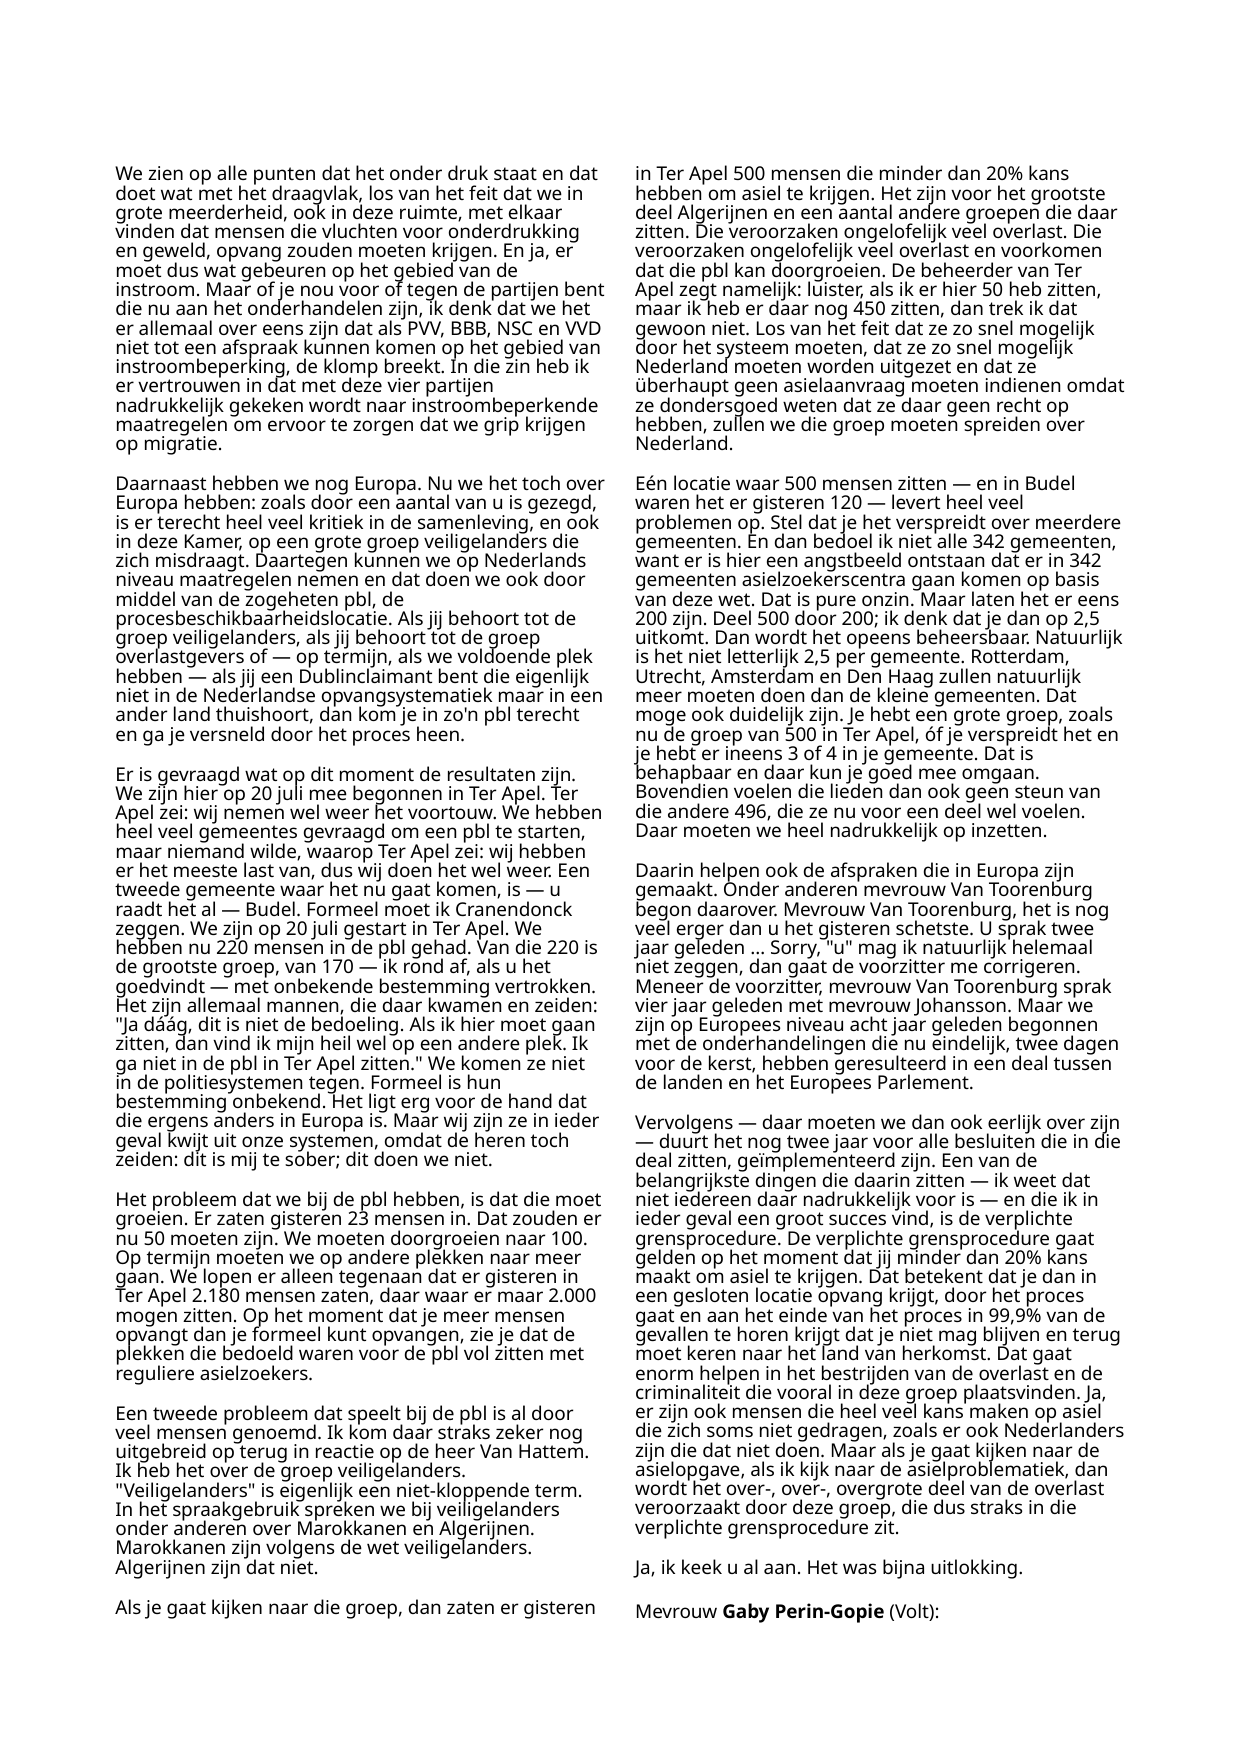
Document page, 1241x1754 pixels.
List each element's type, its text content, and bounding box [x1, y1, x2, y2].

text Een tweede probleem dat speelt bij de pbl is al door veel mensen genoemd. Ik kom daar straks zeker nog uitgebreid op terug in reactie op de heer Van Hattem. Ik heb het over de groep veiligelanders. "Veiligelanders" is eigenlijk een niet-kloppende term. In het spraakgebruik spreken we bij veiligelanders onder anderen over Marokkanen en Algerijnen. Marokkanen zijn volgens de wet veiligelanders. Algerijnen zijn dat niet. [115, 1404, 605, 1578]
text in Ter Apel 500 mensen die minder dan 20% kans hebben om asiel te krijgen. Het zijn voor het grootste deel Algerijnen en een aantal andere groepen die daar zitten. Die veroorzaken ongelofelijk veel overlast. Die veroorzaken ongelofelijk veel overlast en voorkomen dat die pbl kan doorgroeien. De beheerder van Ter Apel zegt namelijk: luister, als ik er hier 50 heb zitten, maar ik heb er daar nog 450 zitten, dan trek ik dat gewoon niet. Los van het feit dat ze zo snel mogelijk door het systeem moeten, dat ze zo snel mogelijk Nederland moeten worden uitgezet en dat ze überhaupt geen asielaanvraag moeten indienen omdat ze dondersgoed weten dat ze daar geen recht op hebben, zullen we die groep moeten spreiden over Nederland. [635, 165, 1125, 454]
text Eén locatie waar 500 mensen zitten — en in Budel waren het er gisteren 120 — levert heel veel problemen op. Stel dat je het verspreidt over meerdere gemeenten. En dan bedoel ik niet alle 342 gemeenten, want er is hier een angstbeeld ontstaan dat er in 342 gemeenten asielzoekerscentra gaan komen op basis van deze wet. Dat is pure onzin. Maar laten het er eens 200 zijn. Deel 500 door 200; ik denk dat je dan op 2,5 uitkomt. Dan wordt het opeens beheersbaar. Natuurlijk is het niet letterlijk 2,5 per gemeente. Rotterdam, Utrecht, Amsterdam en Den Haag zullen natuurlijk meer moeten doen dan de kleine gemeenten. Dat moge ook duidelijk zijn. Je hebt een grote groep, zoals nu de groep van 500 in Ter Apel, óf je verspreidt het en je hebt er ineens 3 of 4 in je gemeente. Dat is behapbaar en daar kun je goed mee omgaan. Bovendien voelen die lieden dan ook geen steun van die andere 496, die ze nu voor een deel wel voelen. Daar moeten we heel nadrukkelijk op inzetten. [635, 475, 1125, 841]
text Als je gaat kijken naar die groep, dan zaten er gisteren [115, 1599, 605, 1618]
text Ja, ik keek u al aan. Het was bijna uitlokking. [635, 1559, 1125, 1578]
text Daarnaast hebben we nog Europa. Nu we het toch over Europa hebben: zoals door een aantal van u is gezegd, is er terecht heel veel kritiek in de samenleving, en ook in deze Kamer, op een grote groep veiligelanders die zich misdraagt. Daartegen kunnen we op Nederlands niveau maatregelen nemen en dat doen we ook door middel van de zogeheten pbl, de procesbeschikbaarheidslocatie. Als jij behoort tot de groep veiligelanders, als jij behoort tot de groep overlastgevers of — op termijn, als we voldoende plek hebben — als jij een Dublinclaimant bent die eigenlijk niet in de Nederlandse opvangsystematiek maar in een ander land thuishoort, dan kom je in zo'n pbl terecht en ga je versneld door het proces heen. [115, 475, 605, 745]
text We zien op alle punten dat het onder druk staat en dat doet wat met het draagvlak, los van het feit dat we in grote meerderheid, ook in deze ruimte, met elkaar vinden dat mensen die vluchten voor onderdrukking en geweld, opvang zouden moeten krijgen. En ja, er moet dus wat gebeuren op het gebied van de instroom. Maar of je nou voor of tegen de partijen bent die nu aan het onderhandelen zijn, ik denk dat we het er allemaal over eens zijn dat als PVV, BBB, NSC en VVD niet tot een afspraak kunnen komen op het gebied van instroombeperking, de klomp breekt. In die zin heb ik er vertrouwen in dat met deze vier partijen nadrukkelijk gekeken wordt naar instroombeperkende maatregelen om ervoor te zorgen dat we grip krijgen op migratie. [115, 165, 605, 454]
text Er is gevraagd wat op dit moment de resultaten zijn. We zijn hier op 20 juli mee begonnen in Ter Apel. Ter Apel zei: wij nemen wel weer het voortouw. We hebben heel veel gemeentes gevraagd om een pbl te starten, maar niemand wilde, waarop Ter Apel zei: wij hebben er het meeste last van, dus wij doen het wel weer. Een tweede gemeente waar het nu gaat komen, is — u raadt het al — Budel. Formeel moet ik Cranendonck zeggen. We zijn op 20 juli gestart in Ter Apel. We hebben nu 220 mensen in de pbl gehad. Van die 220 is de grootste groep, van 170 — ik rond af, als u het goedvindt — met onbekende bestemming vertrokken. Het zijn allemaal mannen, die daar kwamen en zeiden: "Ja dáág, dit is niet de bedoeling. Als ik hier moet gaan zitten, dan vind ik mijn heil wel op een andere plek. Ik ga niet in de pbl in Ter Apel zitten." We komen ze niet in de politiesystemen tegen. Formeel is hun bestemming onbekend. Het ligt erg voor de hand dat die ergens anders in Europa is. Maar wij zijn ze in ieder geval kwijt uit onze systemen, omdat de heren toch zeiden: dit is mij te sober; dit doen we niet. [115, 766, 605, 1170]
text Vervolgens — daar moeten we dan ook eerlijk over zijn — duurt het nog twee jaar voor alle besluiten die in die deal zitten, geïmplementeerd zijn. Een van de belangrijkste dingen die daarin zitten — ik weet dat niet iedereen daar nadrukkelijk voor is — en die ik in ieder geval een groot succes vind, is de verplichte grensprocedure. De verplichte grensprocedure gaat gelden op het moment dat jij minder dan 20% kans maakt om asiel te krijgen. Dat betekent dat je dan in een gesloten locatie opvang krijgt, door het proces gaat en aan het einde van het proces in 99,9% van de gevallen te horen krijgt dat je niet mag blijven en terug moet keren naar het land van herkomst. Dat gaat enorm helpen in het bestrijden van de overlast en de criminaliteit die vooral in deze groep plaatsvinden. Ja, er zijn ook mensen die heel veel kans maken op asiel die zich soms niet gedragen, zoals er ook Nederlanders zijn die dat niet doen. Maar als je gaat kijken naar de asielopgave, als ik kijk naar de asielproblematiek, dan wordt het over-, over-, overgrote deel van de overlast veroorzaakt door deze groep, die dus straks in die verplichte grensprocedure zit. [635, 1114, 1125, 1538]
text Mevrouw Gaby Perin-Gopie (Volt): [635, 1599, 1125, 1624]
text Daarin helpen ook de afspraken die in Europa zijn gemaakt. Onder anderen mevrouw Van Toorenburg begon daarover. Mevrouw Van Toorenburg, het is nog veel erger dan u het gisteren schetste. U sprak twee jaar geleden … Sorry, "u" mag ik natuurlijk helemaal niet zeggen, dan gaat de voorzitter me corrigeren. Meneer de voorzitter, mevrouw Van Toorenburg sprak vier jaar geleden met mevrouw Johansson. Maar we zijn op Europees niveau acht jaar geleden begonnen met de onderhandelingen die nu eindelijk, twee dagen voor de kerst, hebben geresulteerd in een deal tussen de landen en het Europees Parlement. [635, 862, 1125, 1093]
text Het probleem dat we bij de pbl hebben, is dat die moet groeien. Er zaten gisteren 23 mensen in. Dat zouden er nu 50 moeten zijn. We moeten doorgroeien naar 100. Op termijn moeten we op andere plekken naar meer gaan. We lopen er alleen tegenaan dat er gisteren in Ter Apel 2.180 mensen zaten, daar waar er maar 2.000 mogen zitten. Op het moment dat je meer mensen opvangt dan je formeel kunt opvangen, zie je dat de plekken die bedoeld waren voor de pbl vol zitten met reguliere asielzoekers. [115, 1191, 605, 1384]
